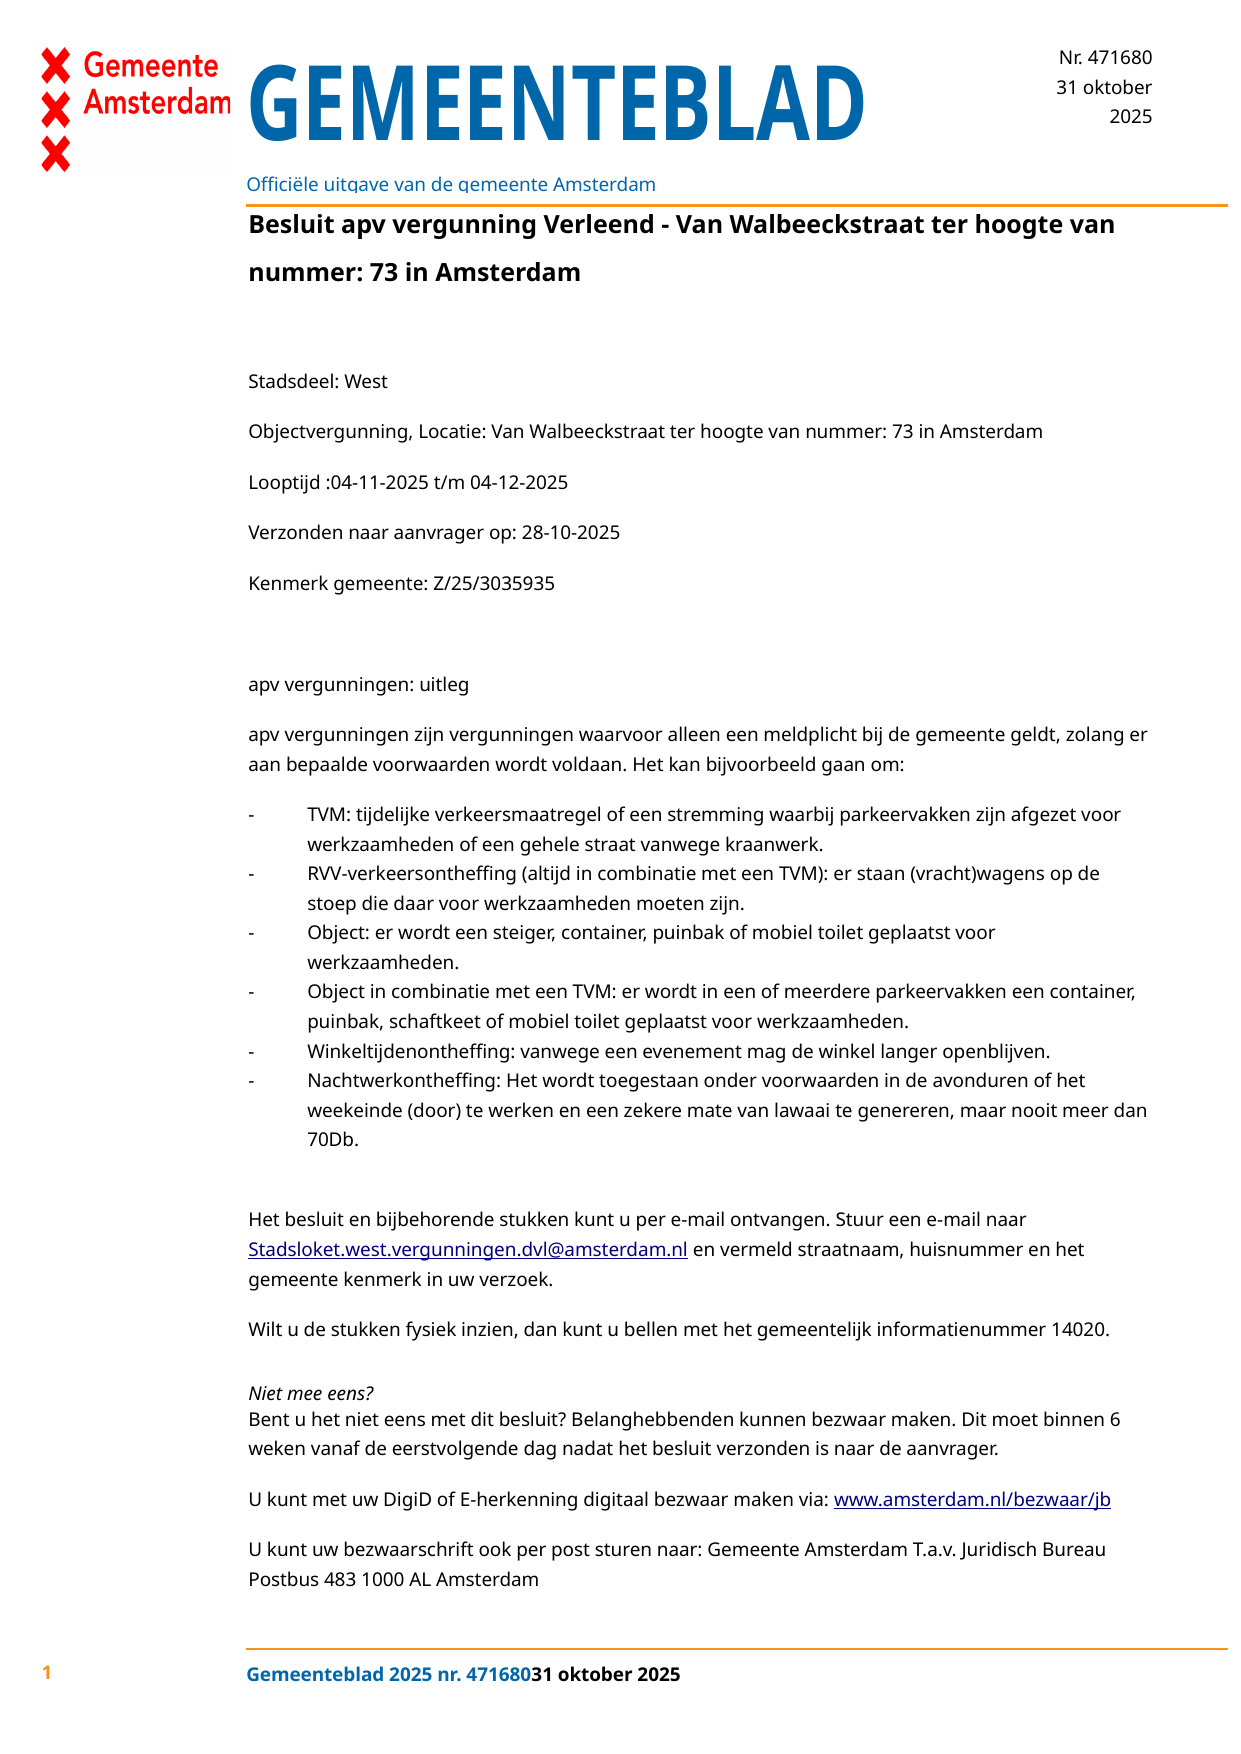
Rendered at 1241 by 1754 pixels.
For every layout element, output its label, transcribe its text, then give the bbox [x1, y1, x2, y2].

text Niet mee eens? [248, 1380, 1152, 1406]
text Objectvergunning, Locatie: Van Walbeeckstraat ter hoogte van nummer: 73 in Amsterdam [248, 419, 1152, 444]
list Winkeltijdenontheffing: vanwege een evenement mag de winkel langer openblijven. [248, 1038, 1152, 1064]
list Nachtwerkontheffing: Het wordt toegestaan onder voorwaarden in de avonduren of het weekeinde (door) te werken en een zekere mate van lawaai te genereren, maar nooit meer dan 70Db. [248, 1067, 1152, 1152]
text Looptijd :04-11-2025 t/m 04-12-2025 [248, 469, 1152, 495]
picture [41, 47, 231, 172]
text Het besluit en bijbehorende stukken kunt u per e-mail ontvangen. Stuur een e-mail naar Stadsloket.west.vergunningen.dvl@amsterdam.nl en vermeld straatnaam, huisnummer en het gemeente kenmerk in uw verzoek. [248, 1207, 1152, 1292]
text U kunt uw bezwaarschrift ook per post sturen naar: Gemeente Amsterdam T.a.v. Juridisch Bureau Postbus 483 1000 AL Amsterdam [248, 1536, 1152, 1592]
text Verzonden naar aanvrager op: 28-10-2025 [248, 519, 1152, 545]
text Besluit apv vergunning Verleend - Van Walbeeckstraat ter hoogte van nummer: 73 in Amsterdam [248, 207, 1152, 288]
list RVV-verkeersontheffing (altijd in combinatie met een TVM): er staan (vracht)wagens op de stoep die daar voor werkzaamheden moeten zijn. [248, 860, 1152, 916]
text apv vergunningen zijn vergunningen waarvoor alleen een meldplicht bij de gemeente geldt, zolang er aan bepaalde voorwaarden wordt voldaan. Het kan bijvoorbeeld gaan om: [248, 721, 1152, 777]
text U kunt met uw DigiD of E-herkenning digitaal bezwaar maken via: www.amsterdam.nl/bezwaar/jb [248, 1486, 1152, 1512]
text Bent u het niet eens met dit besluit? Belanghebbenden kunnen bezwaar maken. Dit moet binnen 6 weken vanaf de eerstvolgende dag nadat het besluit verzonden is naar de aanvrager. [248, 1406, 1152, 1461]
list Object: er wordt een steiger, container, puinbak of mobiel toilet geplaatst voor werkzaamheden. [248, 919, 1152, 975]
text Stadsdeel: West [248, 368, 1152, 394]
list TVM: tijdelijke verkeersmaatregel of een stremming waarbij parkeervakken zijn afgezet voor werkzaamheden of een gehele straat vanwege kraanwerk. [248, 801, 1152, 857]
list Object in combinatie met een TVM: er wordt in een of meerdere parkeervakken een container, puinbak, schaftkeet of mobiel toilet geplaatst voor werkzaamheden. [248, 979, 1152, 1034]
text Wilt u de stukken fysiek inzien, dan kunt u bellen met het gemeentelijk informatienummer 14020. [248, 1316, 1152, 1342]
text Kenmerk gemeente: Z/25/3035935 [248, 570, 1152, 596]
text apv vergunningen: uitleg [248, 671, 1152, 697]
